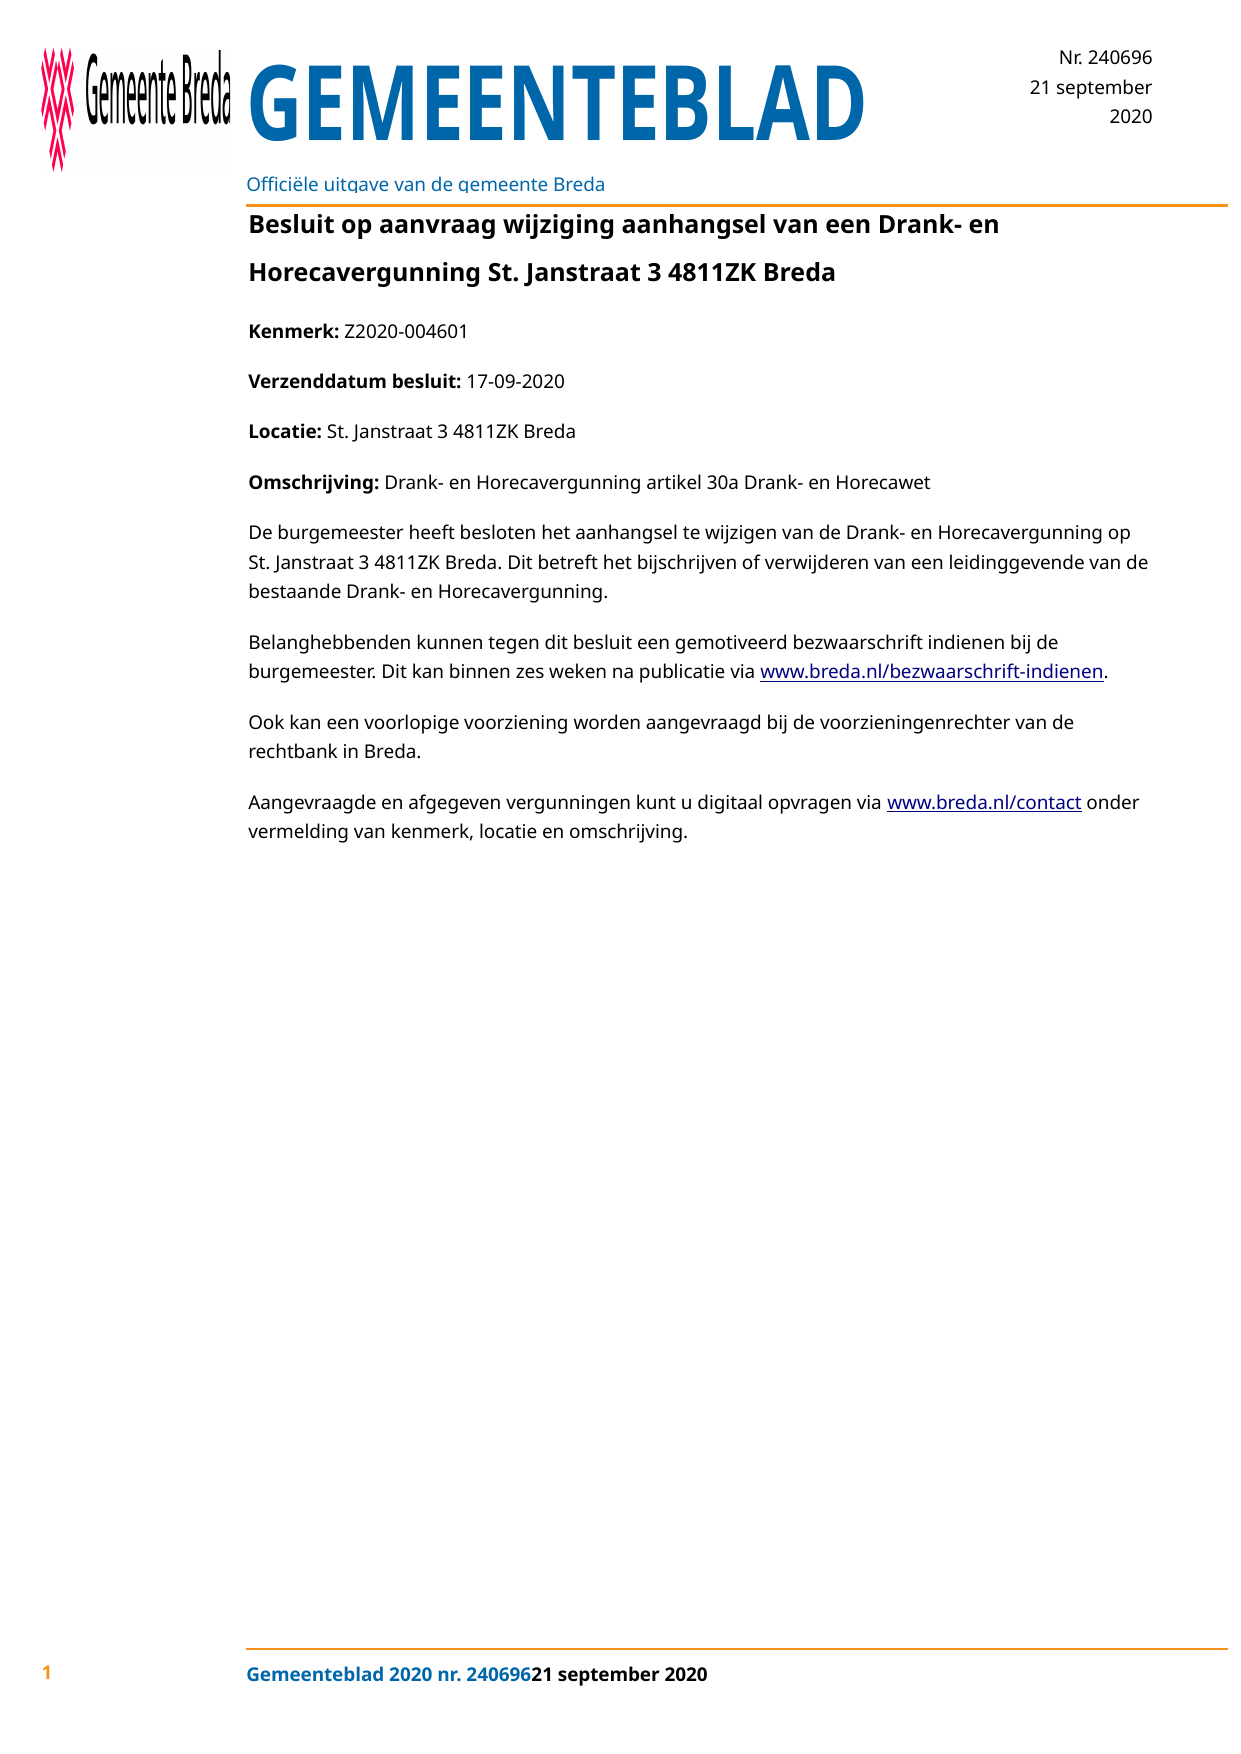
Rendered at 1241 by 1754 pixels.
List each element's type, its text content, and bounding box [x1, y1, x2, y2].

text Omschrijving: Drank- en Horecavergunning artikel 30a Drank- en Horecawet [248, 469, 1152, 495]
text Kenmerk: Z2020-004601 [248, 318, 1152, 344]
text De burgemeester heeft besloten het aanhangsel te wijzigen van de Drank- en Horecavergunning op St. Janstraat 3 4811ZK Breda. Dit betreft het bijschrijven of verwijderen van een leidinggevende van de bestaande Drank- en Horecavergunning. [248, 519, 1152, 604]
text Aangevraagde en afgegeven vergunningen kunt u digitaal opvragen via www.breda.nl/contact onder vermelding van kenmerk, locatie en omschrijving. [248, 789, 1152, 844]
text Verzenddatum besluit: 17-09-2020 [248, 368, 1152, 394]
text Belanghebbenden kunnen tegen dit besluit een gemotiveerd bezwaarschrift indienen bij de burgemeester. Dit kan binnen zes weken na publicatie via www.breda.nl/bezwaarschrift-indienen. [248, 629, 1152, 684]
text Locatie: St. Janstraat 3 4811ZK Breda [248, 419, 1152, 444]
picture [41, 47, 231, 172]
text Ook kan een voorlopige voorziening worden aangevraagd bij de voorzieningenrechter van de rechtbank in Breda. [248, 709, 1152, 764]
text Besluit op aanvraag wijziging aanhangsel van een Drank- en Horecavergunning St. Janstraat 3 4811ZK Breda [248, 207, 1152, 288]
